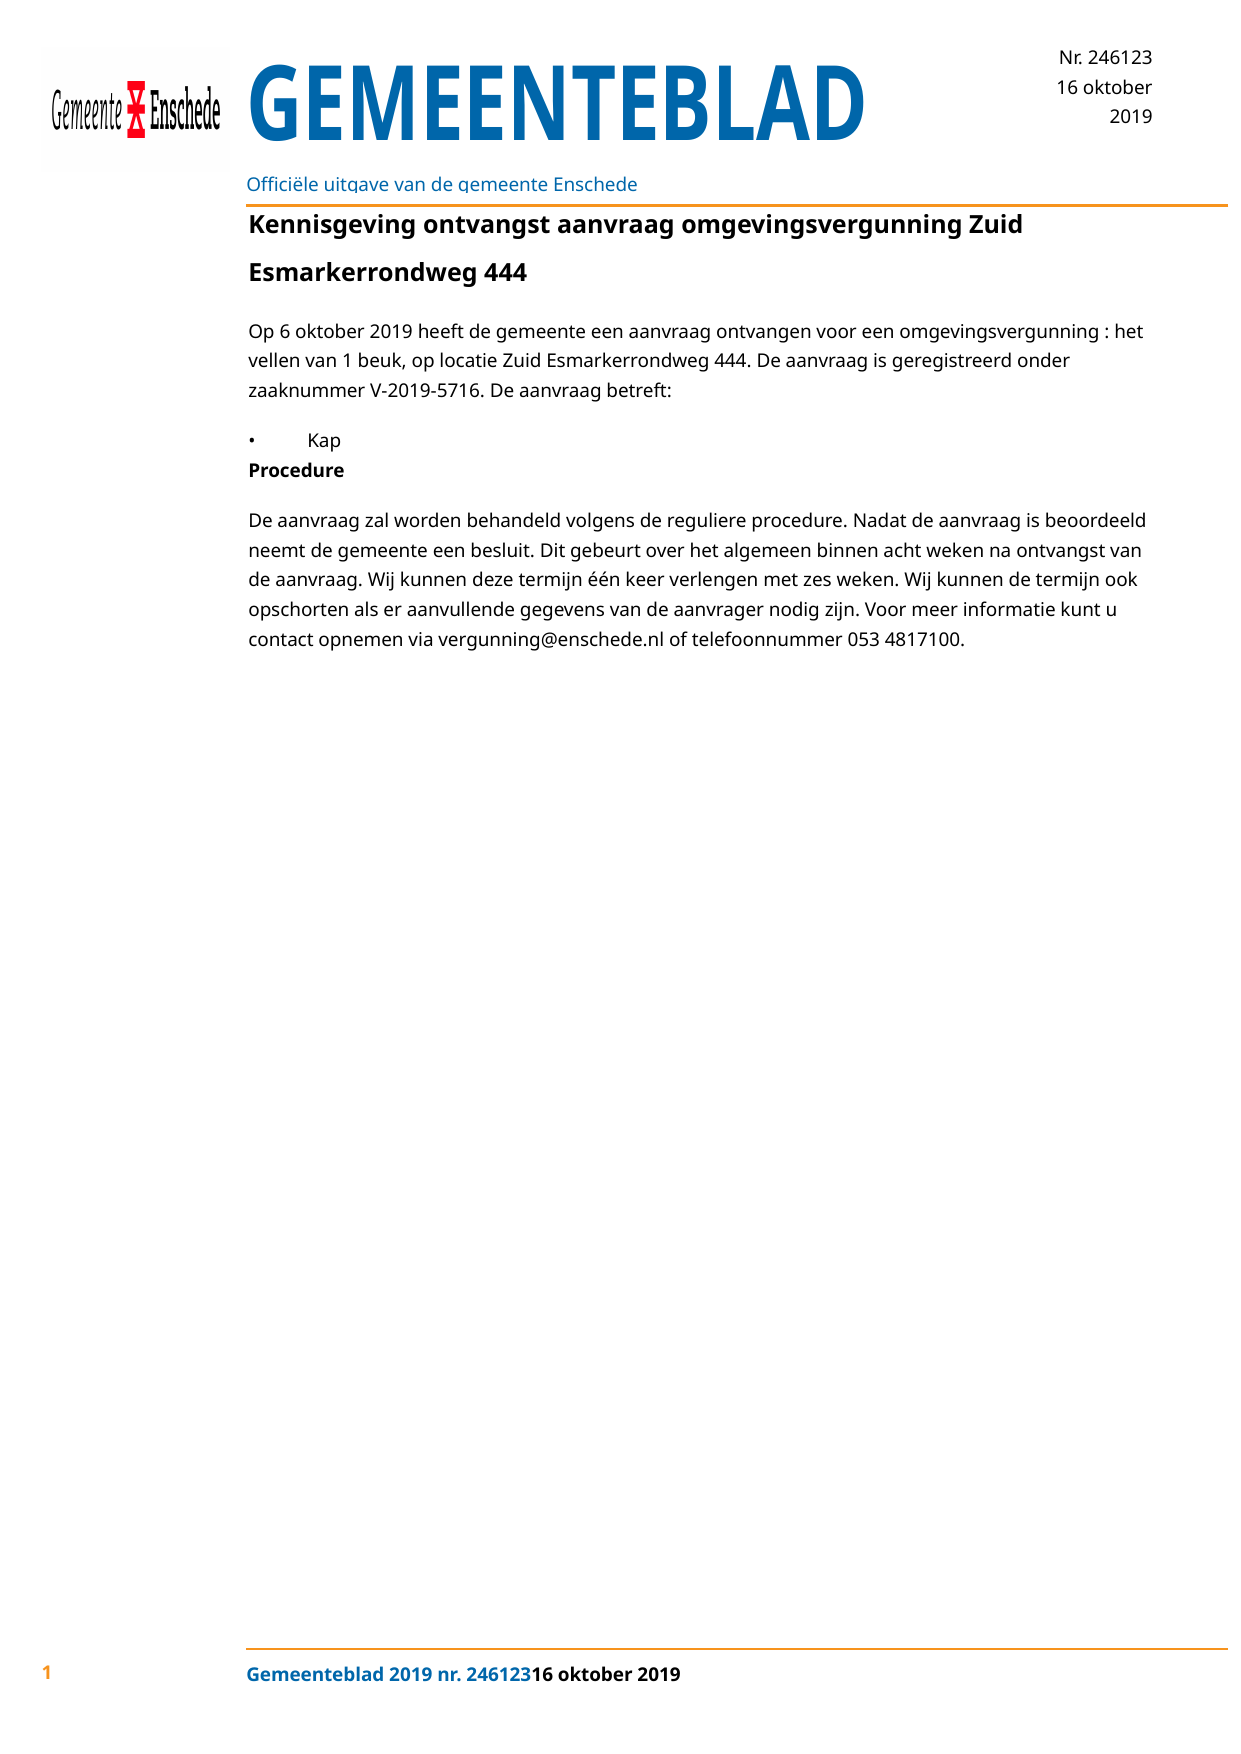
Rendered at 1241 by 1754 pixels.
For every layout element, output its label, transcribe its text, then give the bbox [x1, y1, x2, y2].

text Kennisgeving ontvangst aanvraag omgevingsvergunning Zuid Esmarkerrondweg 444 [248, 207, 1152, 288]
text De aanvraag zal worden behandeld volgens de reguliere procedure. Nadat de aanvraag is beoordeeld neemt de gemeente een besluit. Dit gebeurt over het algemeen binnen acht weken na ontvangst van de aanvraag. Wij kunnen deze termijn één keer verlengen met zes weken. Wij kunnen de termijn ook opschorten als er aanvullende gegevens van de aanvrager nodig zijn. Voor meer informatie kunt u contact opnemen via vergunning@enschede.nl of telefoonnummer 053 4817100. [248, 507, 1152, 652]
list Kap [248, 427, 1152, 453]
text Op 6 oktober 2019 heeft de gemeente een aanvraag ontvangen voor een omgevingsvergunning : het vellen van 1 beuk, op locatie Zuid Esmarkerrondweg 444. De aanvraag is geregistreerd onder zaaknummer V-2019-5716. De aanvraag betreft: [248, 318, 1152, 403]
text Procedure [248, 457, 1152, 483]
picture [41, 47, 231, 172]
